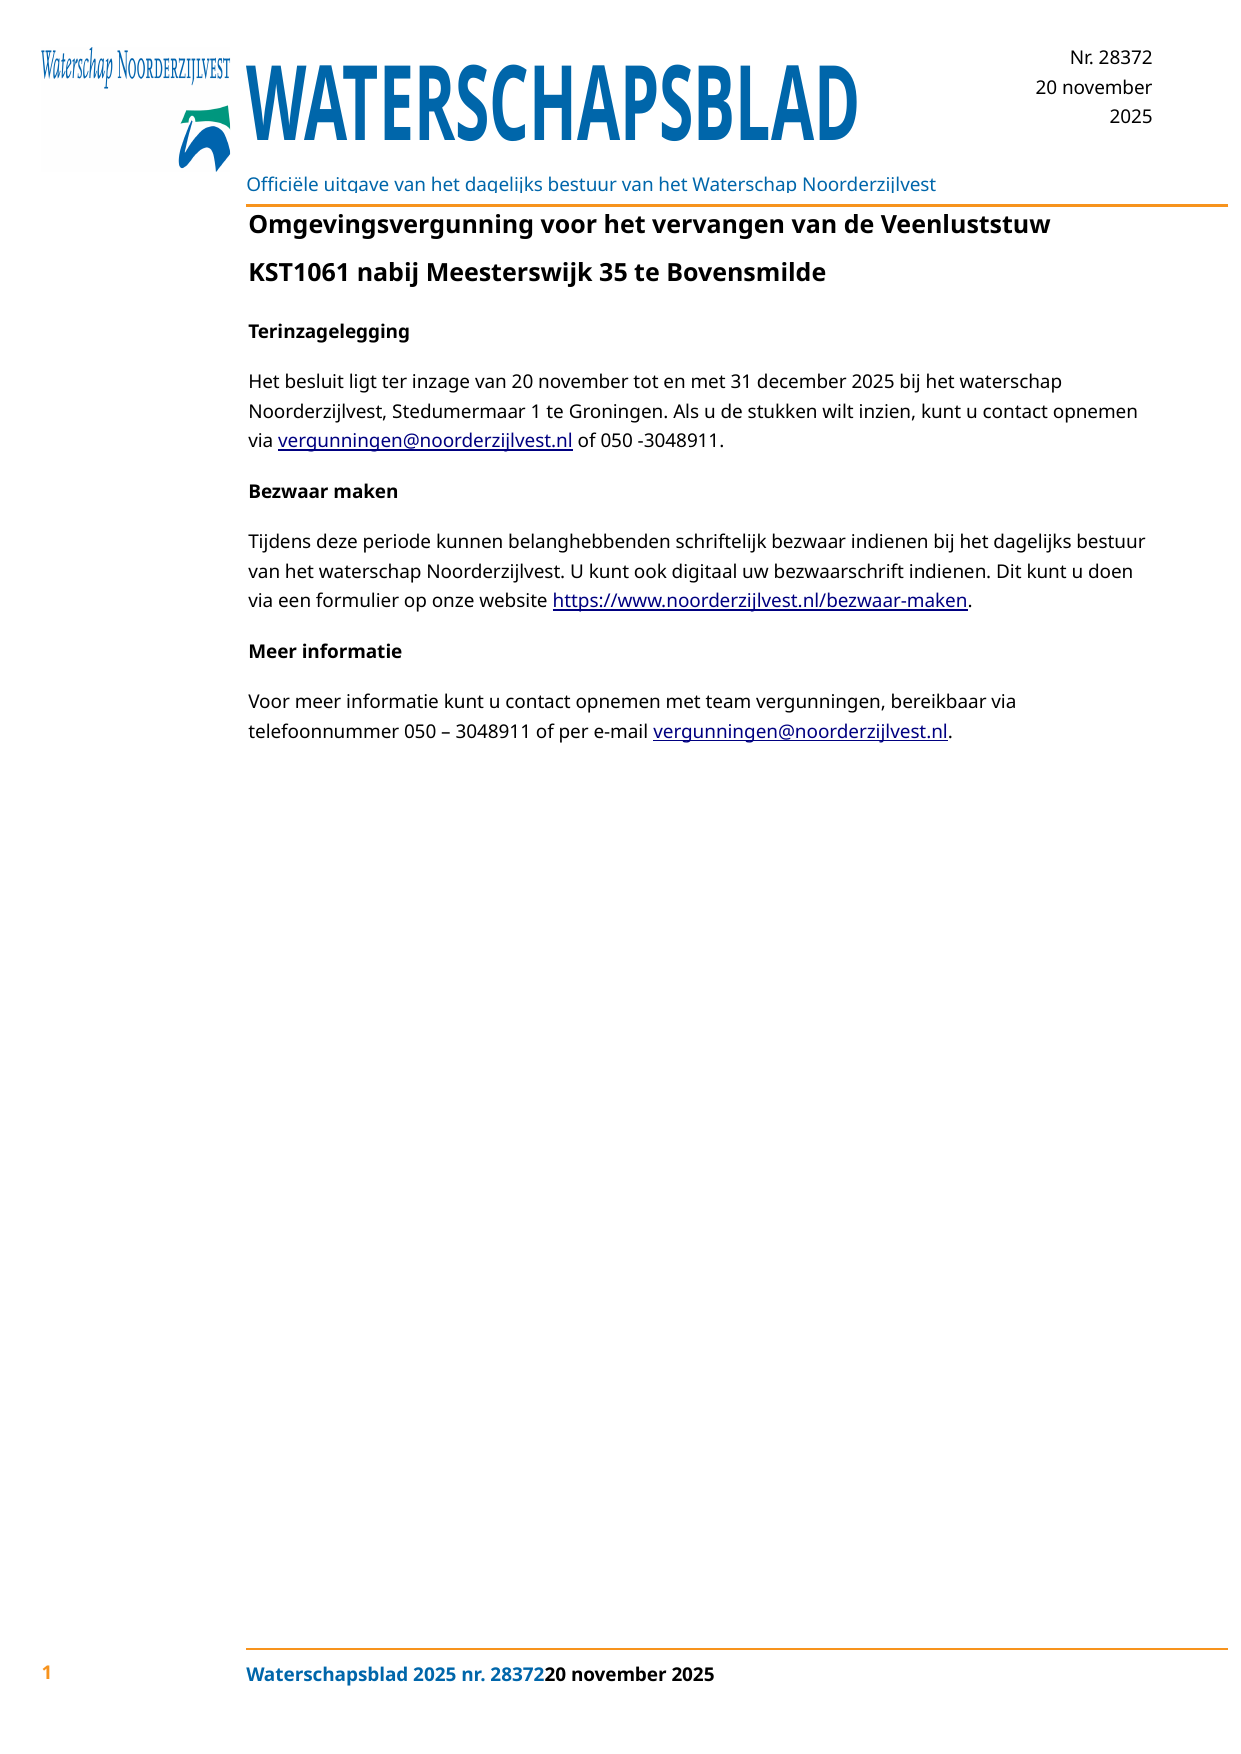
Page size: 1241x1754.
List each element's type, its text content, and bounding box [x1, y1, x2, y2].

text Tijdens deze periode kunnen belanghebbenden schriftelijk bezwaar indienen bij het dagelijks bestuur van het waterschap Noorderzijlvest. U kunt ook digitaal uw bezwaarschrift indienen. Dit kunt u doen via een formulier op onze website https://www.noorderzijlvest.nl/bezwaar-maken. [248, 528, 1152, 613]
text Het besluit ligt ter inzage van 20 november tot en met 31 december 2025 bij het waterschap Noorderzijlvest, Stedumermaar 1 te Groningen. Als u de stukken wilt inzien, kunt u contact opnemen via vergunningen@noorderzijlvest.nl of 050 -3048911. [248, 368, 1152, 453]
text Voor meer informatie kunt u contact opnemen met team vergunningen, bereikbaar via telefoonnummer 050 – 3048911 of per e-mail vergunningen@noorderzijlvest.nl. [248, 688, 1152, 744]
text Bezwaar maken [248, 478, 1152, 504]
picture [41, 47, 231, 172]
text Omgevingsvergunning voor het vervangen van de Veenluststuw KST1061 nabij Meesterswijk 35 te Bovensmilde [248, 207, 1152, 288]
text Meer informatie [248, 638, 1152, 664]
text Terinzagelegging [248, 318, 1152, 344]
